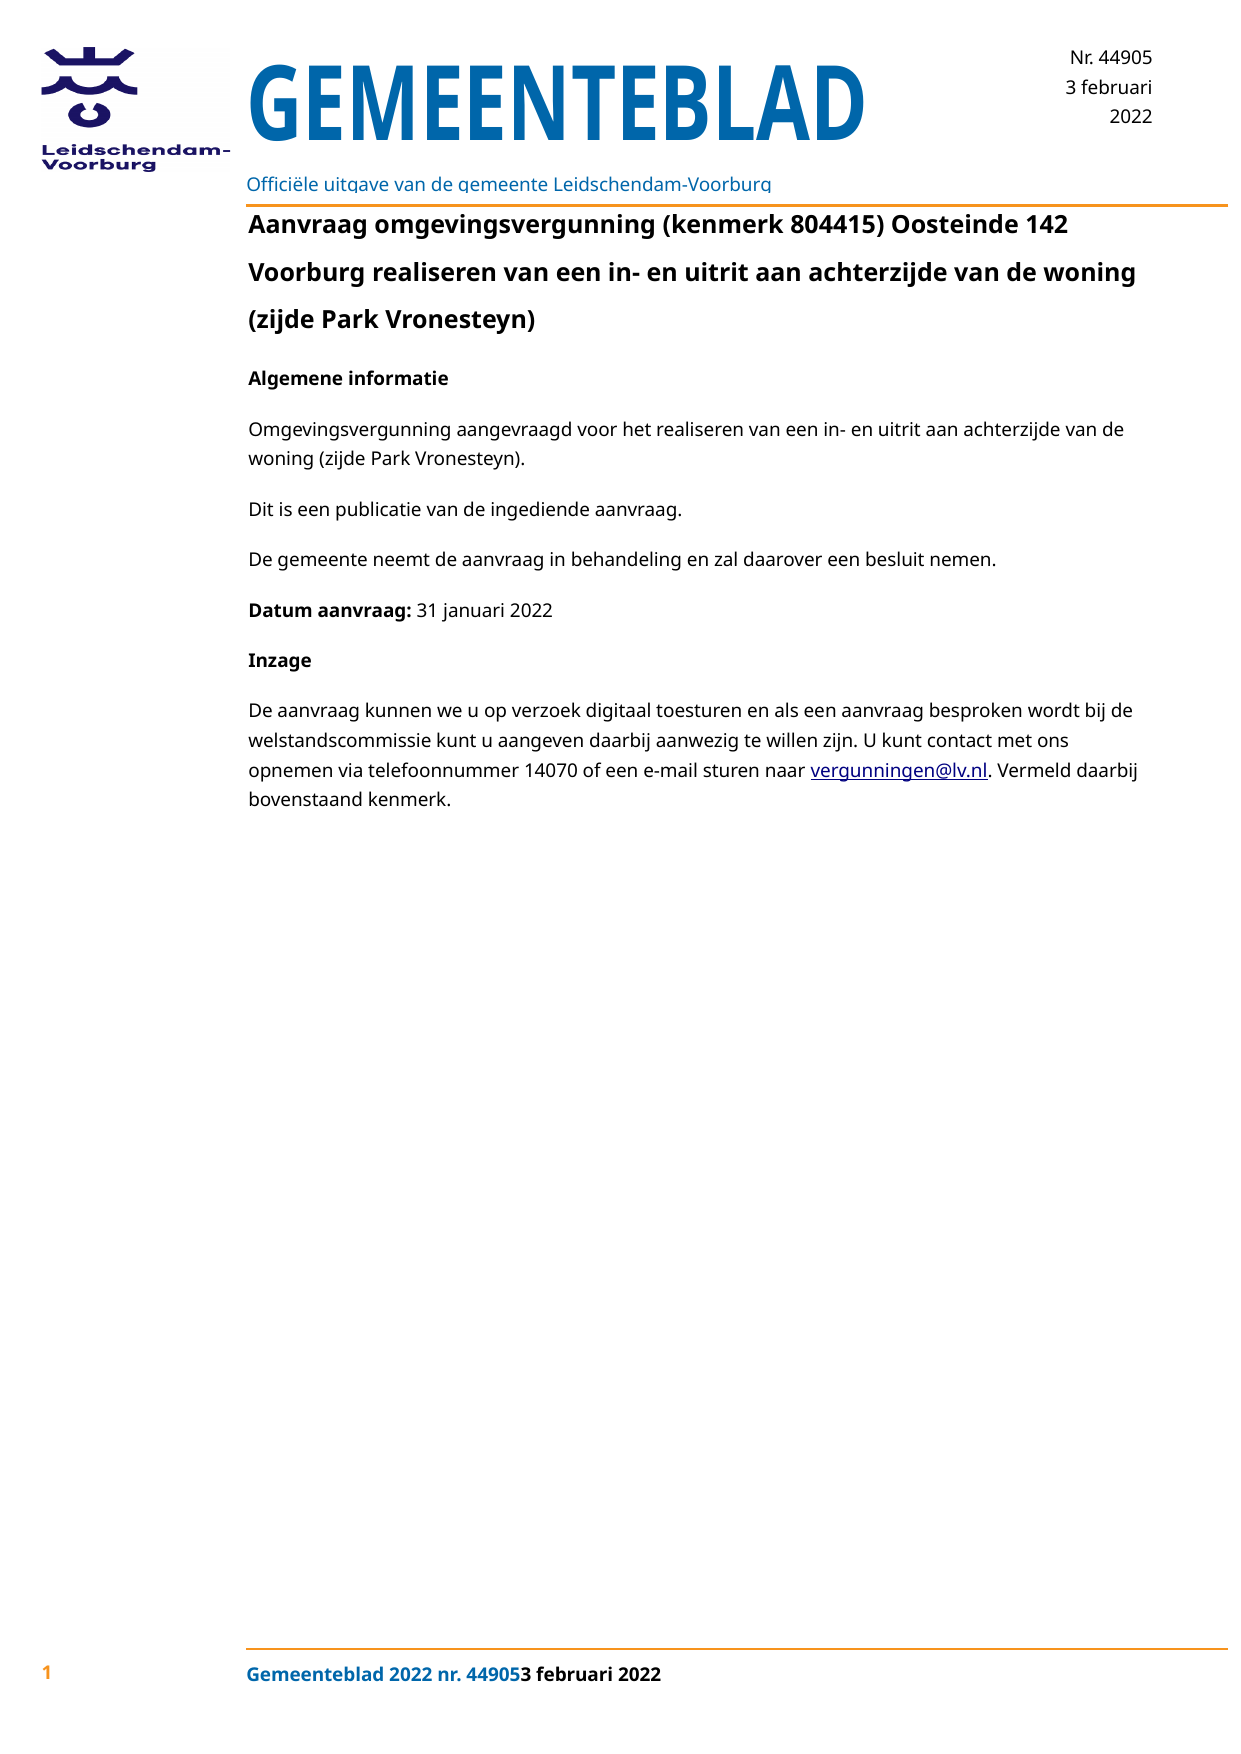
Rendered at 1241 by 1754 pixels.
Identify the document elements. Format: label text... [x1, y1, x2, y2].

text Omgevingsvergunning aangevraagd voor het realiseren van een in- en uitrit aan achterzijde van de woning (zijde Park Vronesteyn). [248, 416, 1152, 471]
text Inzage [248, 647, 1152, 673]
text Algemene informatie [248, 366, 1152, 391]
text De gemeente neemt de aanvraag in behandeling en zal daarover een besluit nemen. [248, 546, 1152, 572]
text Datum aanvraag: 31 januari 2022 [248, 597, 1152, 622]
text De aanvraag kunnen we u op verzoek digitaal toesturen en als een aanvraag besproken wordt bij de welstandscommissie kunt u aangeven daarbij aanwezig te willen zijn. U kunt contact met ons opnemen via telefoonnummer 14070 of een e-mail sturen naar vergunningen@lv.nl. Vermeld daarbij bovenstaand kenmerk. [248, 698, 1152, 812]
picture [41, 47, 231, 172]
text Aanvraag omgevingsvergunning (kenmerk 804415) Oosteinde 142 Voorburg realiseren van een in- en uitrit aan achterzijde van de woning (zijde Park Vronesteyn) [248, 207, 1152, 336]
text Dit is een publicatie van de ingediende aanvraag. [248, 496, 1152, 522]
